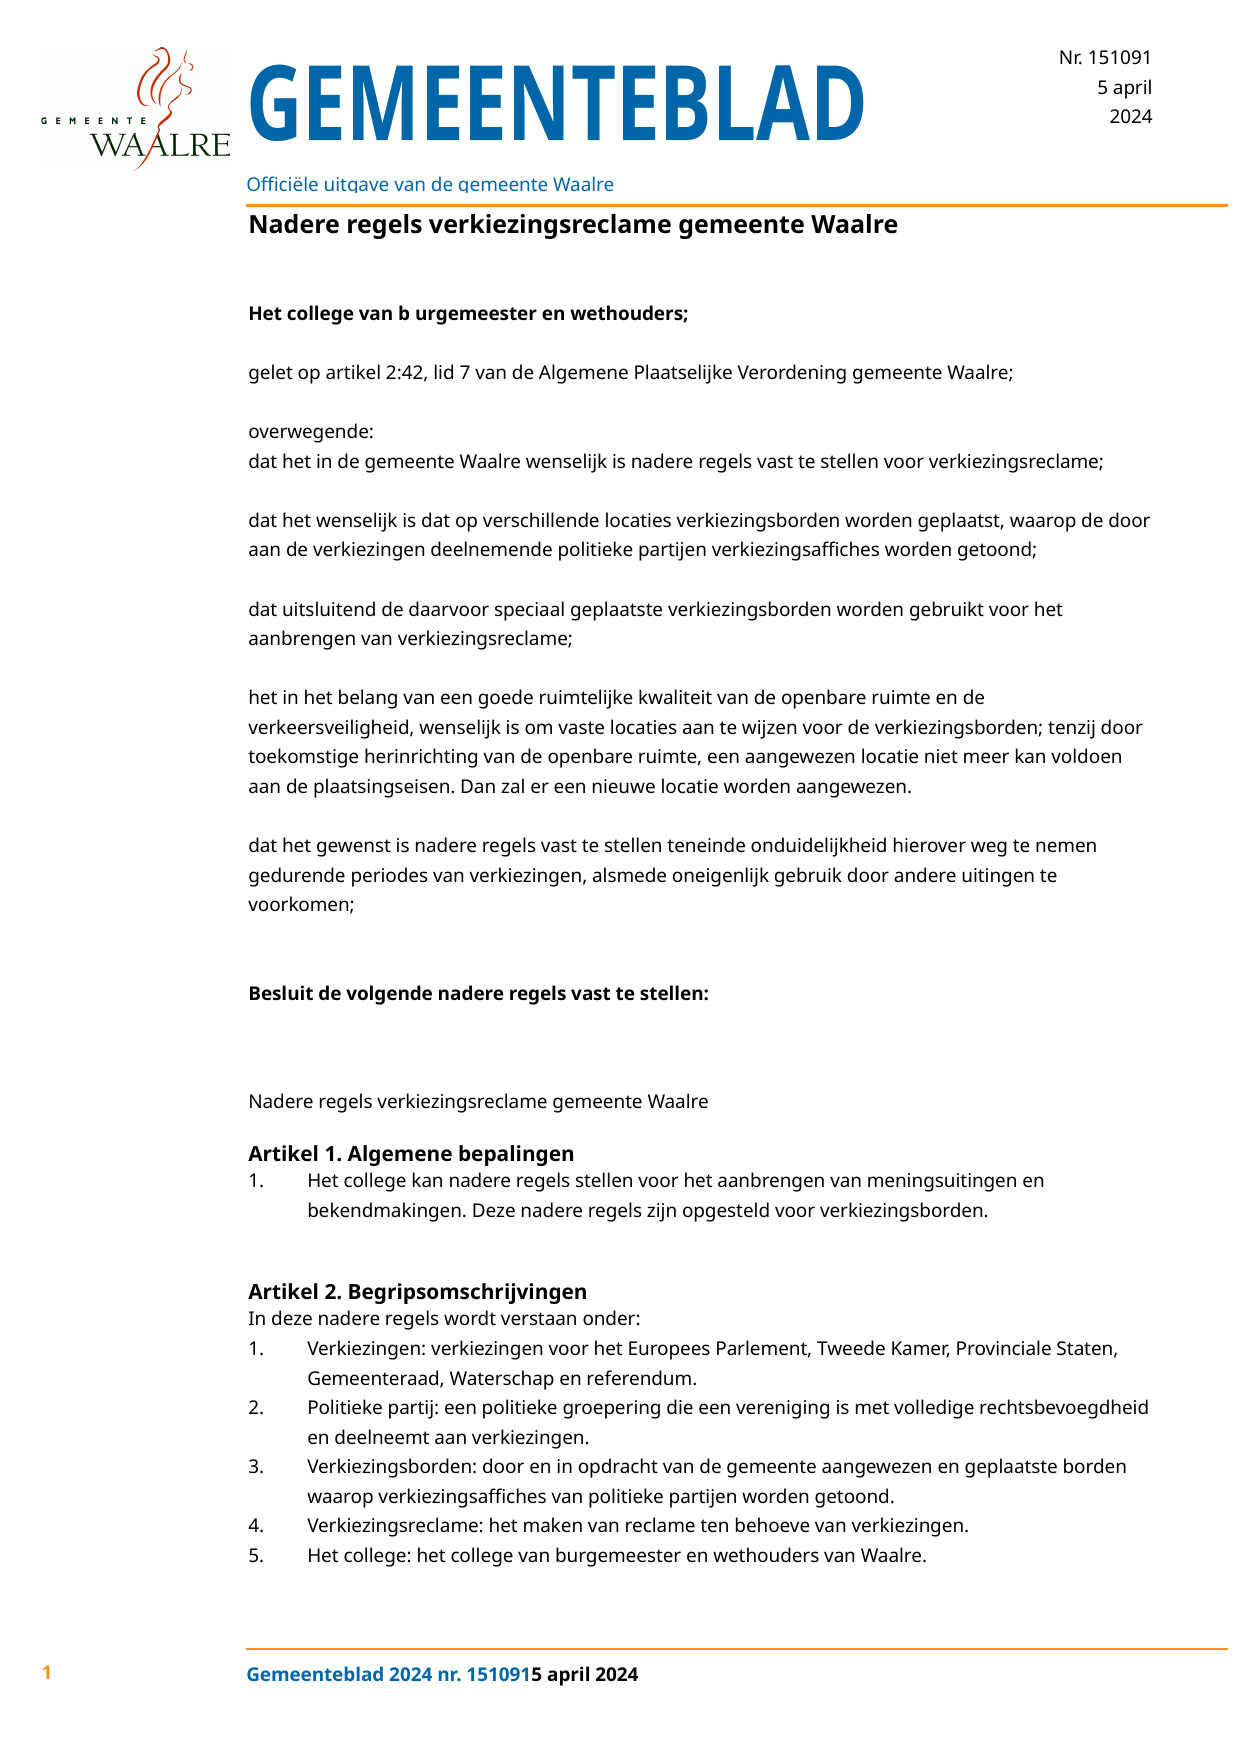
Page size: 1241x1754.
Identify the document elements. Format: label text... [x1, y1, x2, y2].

list Het college kan nadere regels stellen voor het aanbrengen van meningsuitingen en bekendmakingen. Deze nadere regels zijn opgesteld voor verkiezingsborden. [248, 1168, 1152, 1223]
text gelet op artikel 2:42, lid 7 van de Algemene Plaatselijke Verordening gemeente Waalre; [248, 359, 1152, 385]
text dat het in de gemeente Waalre wenselijk is nadere regels vast te stellen voor verkiezingsreclame; [248, 448, 1152, 473]
text Het college van b urgemeester en wethouders; [248, 300, 1152, 326]
list Verkiezingsreclame: het maken van reclame ten behoeve van verkiezingen. [248, 1513, 1152, 1538]
list Verkiezingen: verkiezingen voor het Europees Parlement, Tweede Kamer, Provinciale Staten, Gemeenteraad, Waterschap en referendum. [248, 1335, 1152, 1391]
text overwegende: [248, 418, 1152, 444]
text Artikel 1. Algemene bepalingen [248, 1139, 1152, 1168]
text dat uitsluitend de daarvoor speciaal geplaatste verkiezingsborden worden gebruikt voor het aanbrengen van verkiezingsreclame; [248, 596, 1152, 651]
text Artikel 2. Begripsomschrijvingen [248, 1277, 1152, 1306]
text dat het wenselijk is dat op verschillende locaties verkiezingsborden worden geplaatst, waarop de door aan de verkiezingen deelnemende politieke partijen verkiezingsaffiches worden getoond; [248, 507, 1152, 562]
text Besluit de volgende nadere regels vast te stellen: [248, 980, 1152, 1006]
text dat het gewenst is nadere regels vast te stellen teneinde onduidelijkheid hierover weg te nemen gedurende periodes van verkiezingen, alsmede oneigenlijk gebruik door andere uitingen te voorkomen; [248, 832, 1152, 917]
picture [41, 47, 231, 172]
text het in het belang van een goede ruimtelijke kwaliteit van de openbare ruimte en de verkeersveiligheid, wenselijk is om vaste locaties aan te wijzen voor de verkiezingsborden; tenzij door toekomstige herinrichting van de openbare ruimte, een aangewezen locatie niet meer kan voldoen aan de plaatsingseisen. Dan zal er een nieuwe locatie worden aangewezen. [248, 684, 1152, 799]
text Nadere regels verkiezingsreclame gemeente Waalre [248, 207, 1152, 241]
list Verkiezingsborden: door en in opdracht van de gemeente aangewezen en geplaatste borden waarop verkiezingsaffiches van politieke partijen worden getoond. [248, 1453, 1152, 1509]
list Het college: het college van burgemeester en wethouders van Waalre. [248, 1542, 1152, 1568]
list Politieke partij: een politieke groepering die een vereniging is met volledige rechtsbevoegdheid en deelneemt aan verkiezingen. [248, 1394, 1152, 1450]
text Nadere regels verkiezingsreclame gemeente Waalre [248, 1089, 1152, 1114]
text In deze nadere regels wordt verstaan onder: [248, 1306, 1152, 1331]
